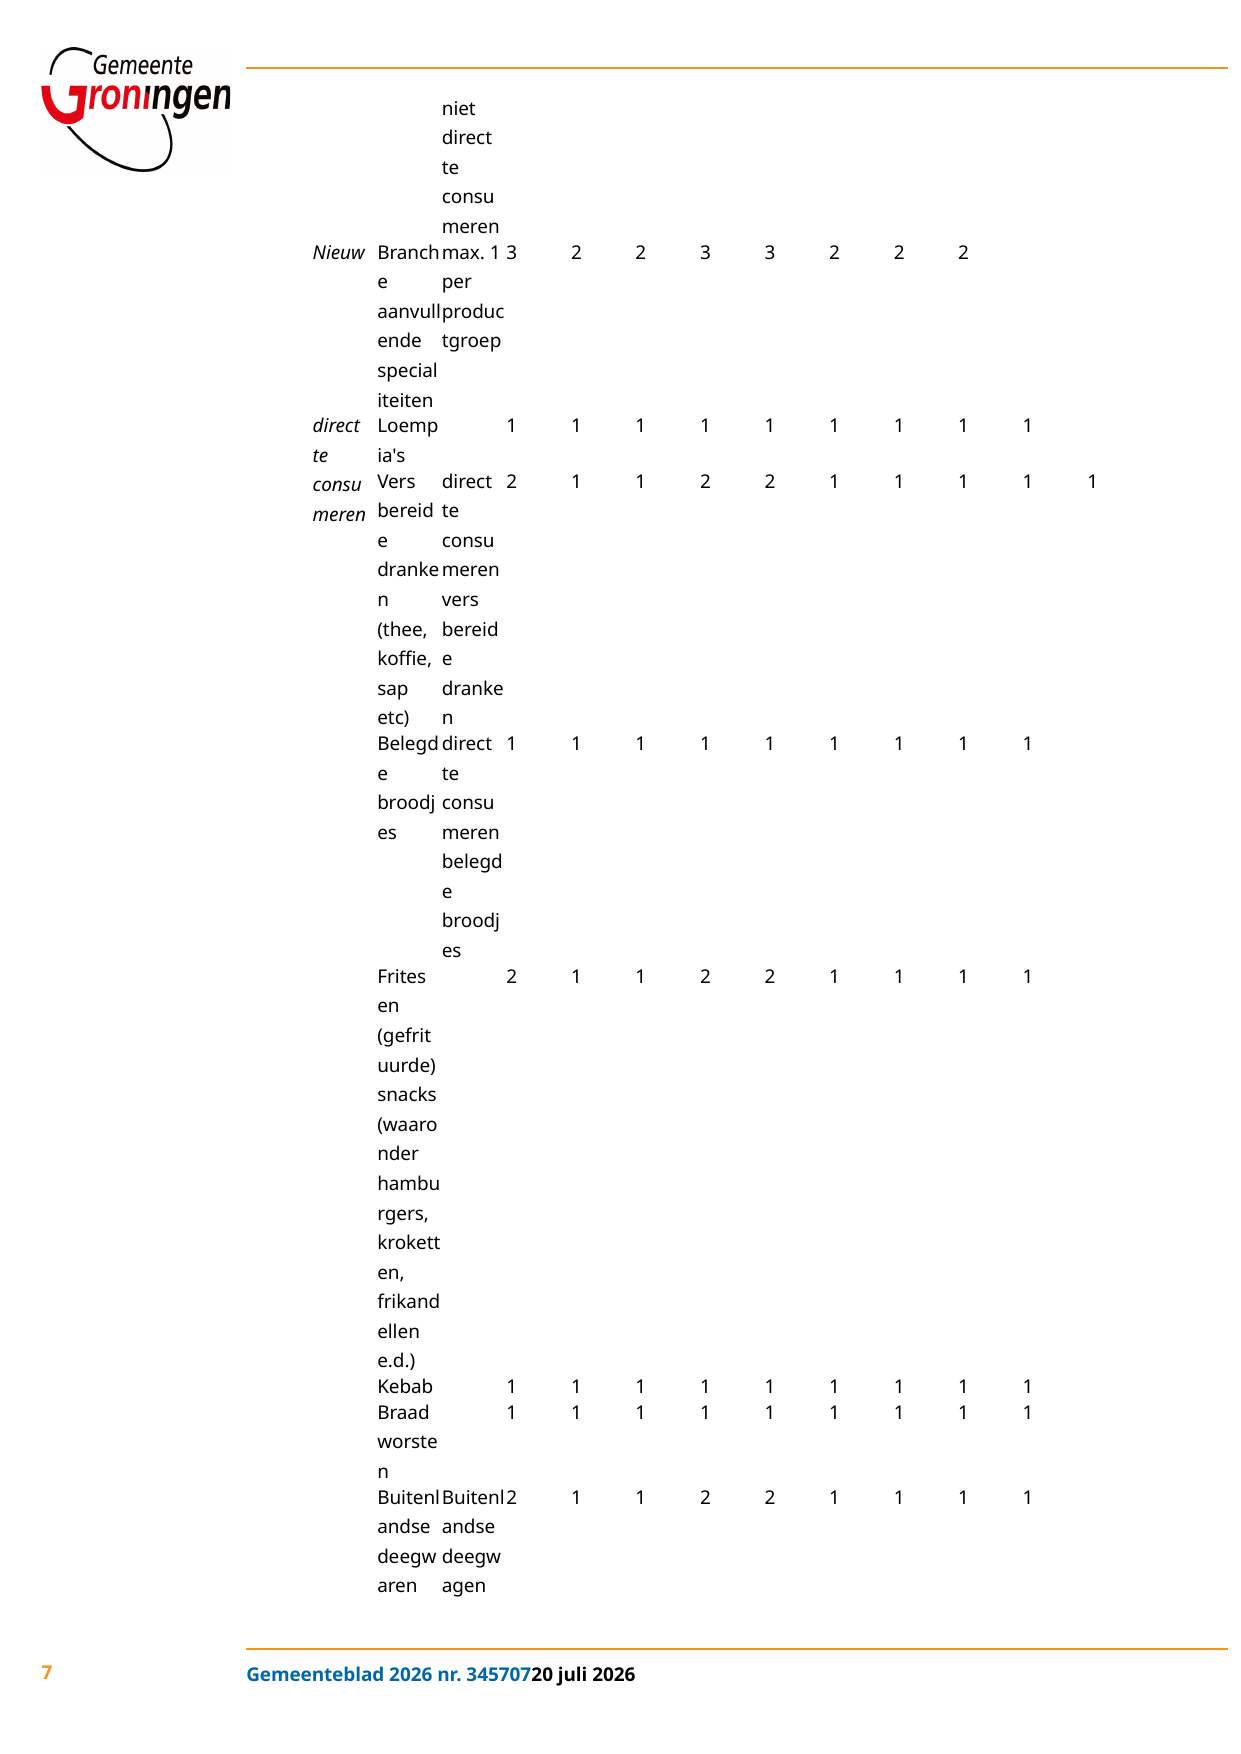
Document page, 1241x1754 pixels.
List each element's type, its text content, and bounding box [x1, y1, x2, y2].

table_cell 2 [700, 1484, 764, 1598]
table_cell Nieuw [313, 239, 377, 412]
table_cell 2 [958, 239, 1022, 412]
table_cell [1087, 730, 1152, 963]
table_cell 1 [894, 1373, 958, 1399]
table_cell 2 [764, 1484, 829, 1598]
table_cell 1 [958, 413, 1022, 468]
table_cell [1087, 1484, 1152, 1598]
table_cell 1 [635, 468, 700, 730]
table_cell Frites en (gefrituurde) snacks (waaronder hamburgers, kroketten, frikandellen e.d.) [377, 963, 442, 1373]
table_cell Loempia's [377, 413, 442, 468]
table_cell 2 [764, 468, 829, 730]
table_cell [958, 95, 1022, 239]
table_cell 1 [958, 1484, 1022, 1598]
table_cell 1 [764, 1399, 829, 1484]
table_cell direct te consumeren [313, 413, 377, 1598]
table_cell 1 [829, 963, 893, 1373]
table_cell 2 [506, 468, 571, 730]
table_cell max. 1 per productgroep [442, 239, 506, 412]
table_cell 1 [829, 413, 893, 468]
table_cell 2 [894, 239, 958, 412]
table_cell Buitenlandse deegwaren [377, 1484, 442, 1598]
table_cell 1 [506, 1399, 571, 1484]
table_cell [829, 95, 893, 239]
table_cell 1 [635, 1484, 700, 1598]
table_cell 2 [571, 239, 635, 412]
table_cell 1 [829, 1373, 893, 1399]
table_cell 1 [1023, 413, 1087, 468]
table_cell 2 [764, 963, 829, 1373]
table_cell 3 [506, 239, 571, 412]
table_cell 1 [1023, 468, 1087, 730]
table_cell 3 [764, 239, 829, 412]
table_cell 1 [1023, 963, 1087, 1373]
table_cell 1 [571, 413, 635, 468]
table_cell 2 [506, 1484, 571, 1598]
table_cell 1 [571, 1399, 635, 1484]
table_cell 1 [894, 730, 958, 963]
table_cell 1 [958, 1399, 1022, 1484]
table_cell 1 [764, 413, 829, 468]
table_cell [571, 95, 635, 239]
table_cell 1 [506, 413, 571, 468]
table_cell 1 [571, 730, 635, 963]
table_cell 1 [635, 730, 700, 963]
table_cell [1087, 239, 1152, 412]
table_cell 2 [506, 963, 571, 1373]
table_cell 2 [700, 963, 764, 1373]
table_cell 1 [1023, 1399, 1087, 1484]
table_cell [1087, 1399, 1152, 1484]
table_cell 1 [764, 1373, 829, 1399]
table_cell 1 [506, 730, 571, 963]
table_cell Buitenlandse deegwagen [442, 1484, 506, 1598]
table_cell niet direct te consumeren [442, 95, 506, 239]
table_cell 1 [1087, 468, 1152, 730]
table_cell 2 [829, 239, 893, 412]
table_cell [1087, 1373, 1152, 1399]
table_cell 1 [829, 1484, 893, 1598]
picture [41, 47, 231, 172]
table_cell [442, 413, 506, 468]
table_cell 1 [506, 1373, 571, 1399]
table_cell 1 [958, 468, 1022, 730]
table_cell 1 [829, 1399, 893, 1484]
table_cell direct te consumeren belegde broodjes [442, 730, 506, 963]
table_cell 1 [700, 730, 764, 963]
table_cell 1 [635, 1373, 700, 1399]
table_cell Belegde broodjes [377, 730, 442, 963]
table_cell [442, 1399, 506, 1484]
table_cell [635, 95, 700, 239]
table_cell 1 [1023, 730, 1087, 963]
table_cell 1 [571, 963, 635, 1373]
table_cell [1087, 413, 1152, 468]
table_cell Braadworsten [377, 1399, 442, 1484]
table_cell [442, 963, 506, 1373]
table_cell 1 [894, 413, 958, 468]
table_cell 2 [700, 468, 764, 730]
table_cell Kebab [377, 1373, 442, 1399]
table_cell [442, 1373, 506, 1399]
table_cell 1 [958, 963, 1022, 1373]
table_cell 3 [700, 239, 764, 412]
table_cell 1 [829, 468, 893, 730]
table_cell 1 [571, 1373, 635, 1399]
table_cell 1 [894, 963, 958, 1373]
table_cell [313, 95, 377, 239]
table_cell 1 [958, 1373, 1022, 1399]
table_cell 1 [958, 730, 1022, 963]
table_cell 1 [700, 413, 764, 468]
table_cell 1 [894, 468, 958, 730]
table_cell [248, 95, 312, 1598]
table_cell [764, 95, 829, 239]
table_cell [700, 95, 764, 239]
table_cell Vers bereide dranken (thee, koffie, sap etc) [377, 468, 442, 730]
table_cell Branche aanvullende specialiteiten [377, 239, 442, 412]
table_cell 1 [894, 1399, 958, 1484]
table_cell 1 [1023, 1484, 1087, 1598]
table_cell 1 [700, 1399, 764, 1484]
table_cell [1087, 95, 1152, 239]
table_cell 2 [635, 239, 700, 412]
table_cell [1087, 963, 1152, 1373]
table_cell [377, 95, 442, 239]
table_cell 1 [764, 730, 829, 963]
table_cell [506, 95, 571, 239]
table_cell 1 [635, 963, 700, 1373]
table_cell 1 [571, 468, 635, 730]
table_cell 1 [635, 1399, 700, 1484]
table_cell 1 [1023, 1373, 1087, 1399]
table_cell [1023, 95, 1087, 239]
table_cell [1023, 239, 1087, 412]
table_cell [894, 95, 958, 239]
table_cell 1 [894, 1484, 958, 1598]
table_cell direct te consumeren vers bereide dranken [442, 468, 506, 730]
table_cell 1 [635, 413, 700, 468]
table_cell 1 [829, 730, 893, 963]
table_cell 1 [700, 1373, 764, 1399]
table_cell 1 [571, 1484, 635, 1598]
